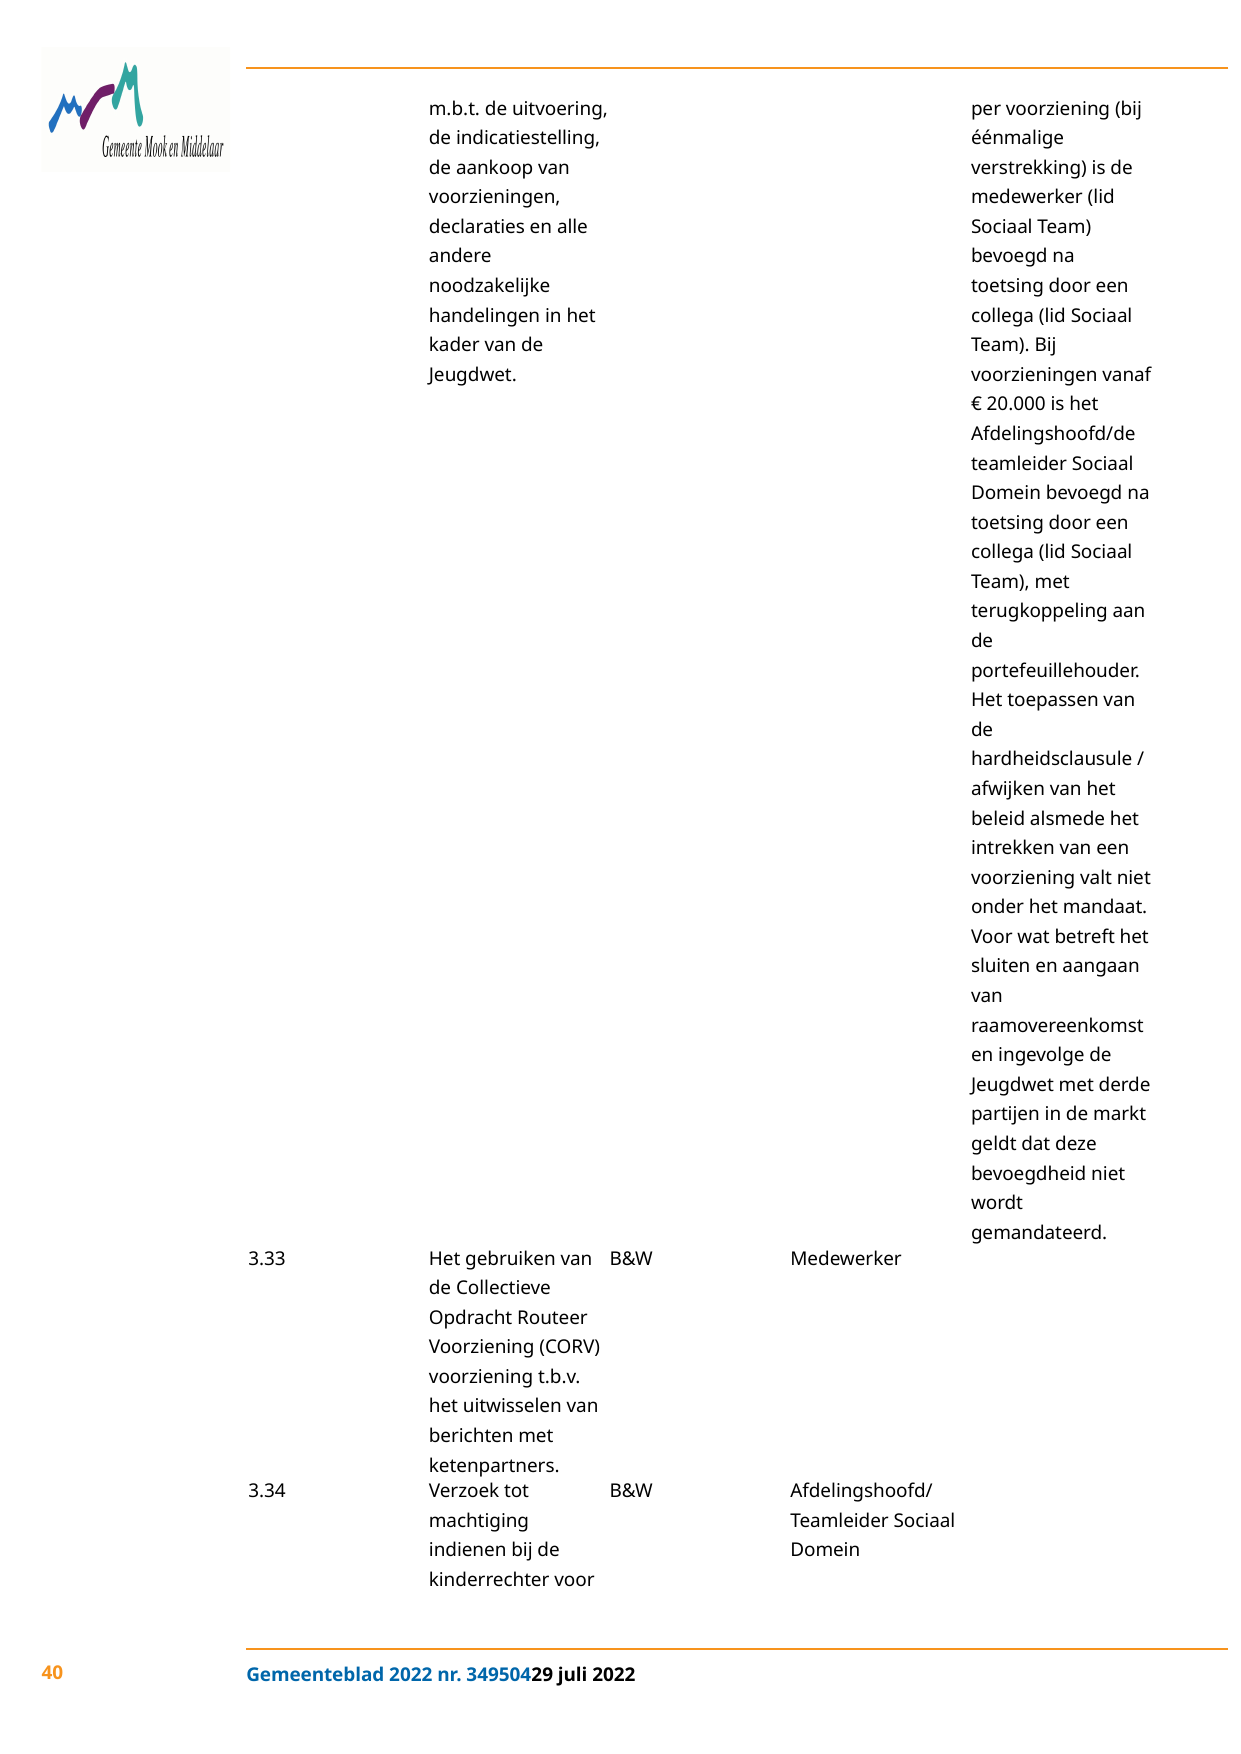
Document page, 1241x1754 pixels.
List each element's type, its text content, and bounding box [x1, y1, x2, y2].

picture [41, 47, 231, 172]
table_cell [609, 95, 790, 1245]
table_cell m.b.t. de uitvoering, de indicatiestelling, de aankoop van voorzieningen, declaraties en alle andere noodzakelijke handelingen in het kader van de Jeugdwet. [429, 95, 609, 1245]
table_cell Verzoek tot machtiging indienen bij de kinderrechter voor [429, 1478, 609, 1592]
table_cell [971, 1245, 1152, 1477]
table_cell [248, 95, 429, 1245]
table_cell per voorziening (bij éénmalige verstrekking) is de medewerker (lid Sociaal Team) bevoegd na toetsing door een collega (lid Sociaal Team). Bij voorzieningen vanaf € 20.000 is het Afdelingshoofd/de teamleider Sociaal Domein bevoegd na toetsing door een collega (lid Sociaal Team), met terugkoppeling aan de portefeuillehouder. Het toepassen van de hardheidsclausule / afwijken van het beleid alsmede het intrekken van een voorziening valt niet onder het mandaat. Voor wat betreft het sluiten en aangaan van raamovereenkomsten ingevolge de Jeugdwet met derde partijen in de markt geldt dat deze bevoegdheid niet wordt gemandateerd. [971, 95, 1152, 1245]
table_cell Het gebruiken van de Collectieve Opdracht Routeer Voorziening (CORV) voorziening t.b.v. het uitwisselen van berichten met ketenpartners. [429, 1245, 609, 1477]
table_cell Medewerker [790, 1245, 971, 1477]
table_cell B&W [609, 1478, 790, 1592]
table_cell [790, 95, 971, 1245]
table_cell Afdelingshoofd/Teamleider Sociaal Domein [790, 1478, 971, 1592]
table_cell B&W [609, 1245, 790, 1477]
table_cell 3.34 [248, 1478, 429, 1592]
table_cell 3.33 [248, 1245, 429, 1477]
table_cell [971, 1478, 1152, 1592]
